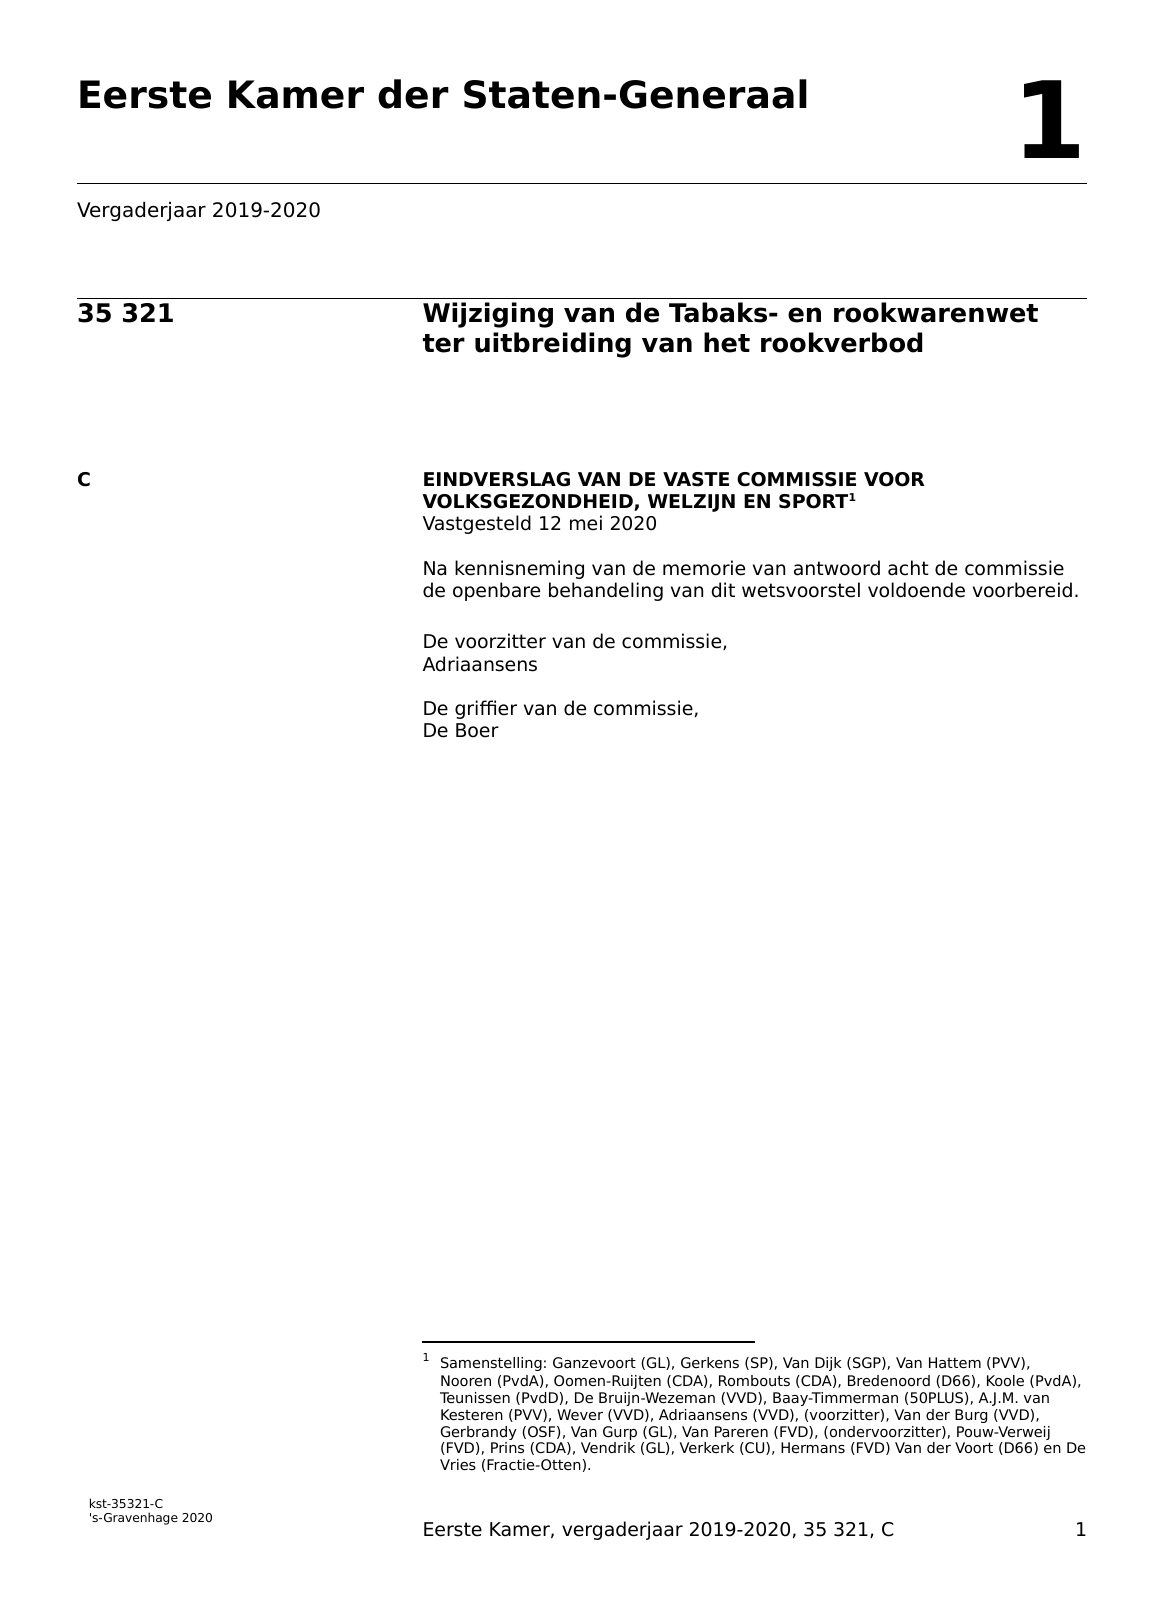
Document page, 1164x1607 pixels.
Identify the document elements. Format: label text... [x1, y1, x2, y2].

table_header 1 [886, 59, 1087, 183]
text 's-Gravenhage 2020 [88, 1511, 323, 1525]
text Vastgesteld 12 mei 2020 [422, 513, 1087, 535]
subtitle 35 321 Wijziging van de Tabaks- en rookwarenwet ter uitbreiding van het rookverbod [77, 299, 1087, 358]
table_cell Vergaderjaar 2019-2020 [77, 184, 1087, 298]
text Samenstelling: Ganzevoort (GL), Gerkens (SP), Van Dijk (SGP), Van Hattem (PVV), Nooren (PvdA), Oomen-Ruijten (CDA), Rombouts (CDA), Bredenoord (D66), Koole (PvdA), Teunissen (PvdD), De Bruijn-Wezeman (VVD), Baay-Timmerman (50PLUS), A.J.M. van Kesteren (PVV), Wever (VVD), Adriaansens (VVD), (voorzitter), Van der Burg (VVD), Gerbrandy (OSF), Van Gurp (GL), Van Pareren (FVD), (ondervoorzitter), Pouw-Verweij (FVD), Prins (CDA), Vendrik (GL), Verkerk (CU), Hermans (FVD) Van der Voort (D66) en De Vries (Fractie-Otten). [422, 1351, 1087, 1474]
text kst-35321-C [88, 1497, 323, 1511]
table_header Eerste Kamer der Staten-Generaal [77, 59, 886, 183]
text De griffier van de commissie, De Boer [422, 698, 1087, 742]
subtitle C EINDVERSLAG VAN DE VASTE COMMISSIE VOOR VOLKSGEZONDHEID, WELZIJN EN SPORT [77, 469, 1087, 513]
text Na kennisneming van de memorie van antwoord acht de commissie de openbare behandeling van dit wetsvoorstel voldoende voorbereid. [422, 557, 1087, 601]
text De voorzitter van de commissie, Adriaansens [422, 631, 1087, 675]
